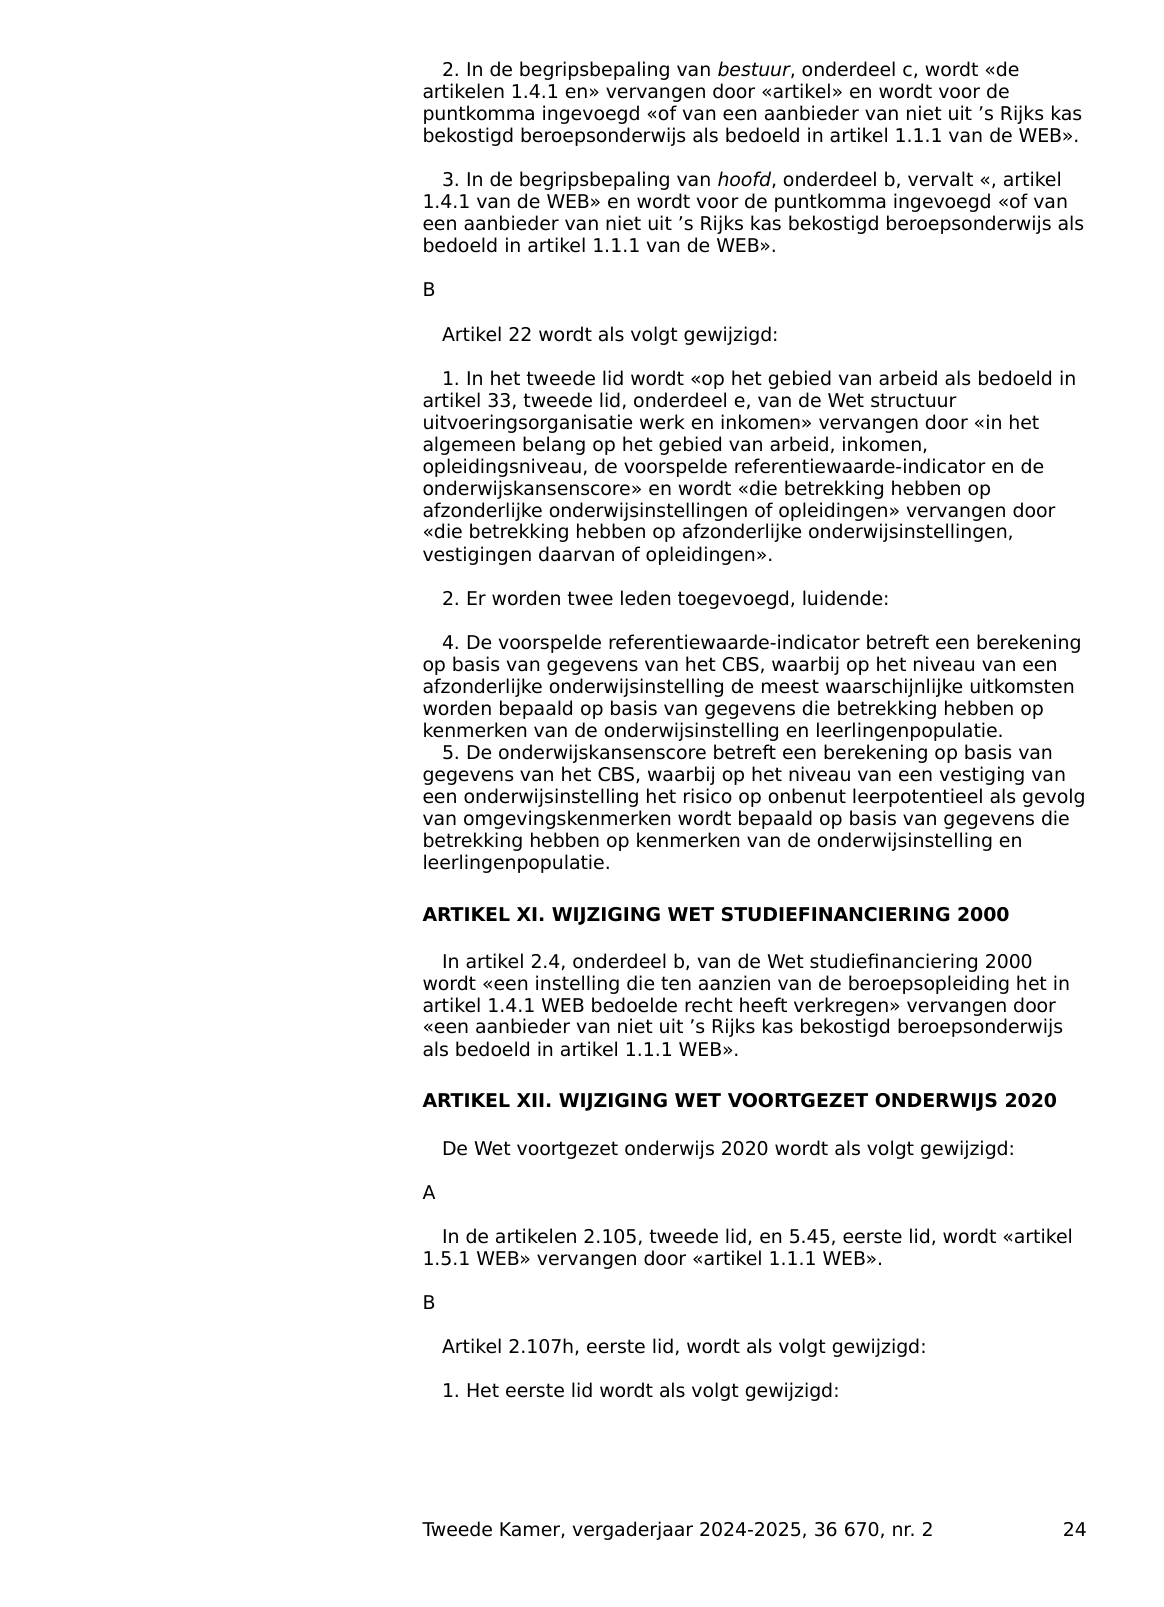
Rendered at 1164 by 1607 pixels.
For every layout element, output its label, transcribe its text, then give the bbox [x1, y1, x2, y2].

text A [422, 1182, 1087, 1203]
text In de artikelen 2.105, tweede lid, en 5.45, eerste lid, wordt «artikel 1.5.1 WEB» vervangen door «artikel 1.1.1 WEB». [422, 1226, 1087, 1270]
text 5. De onderwijskansenscore betreft een berekening op basis van gegevens van het CBS, waarbij op het niveau van een vestiging van een onderwijsinstelling het risico op onbenut leerpotentieel als gevolg van omgevingskenmerken wordt bepaald op basis van gegevens die betrekking hebben op kenmerken van de onderwijsinstelling en leerlingenpopulatie. [422, 742, 1087, 873]
text 2. In de begripsbepaling van bestuur, onderdeel c, wordt «de artikelen 1.4.1 en» vervangen door «artikel» en wordt voor de puntkomma ingevoegd «of van een aanbieder van niet uit ’s Rijks kas bekostigd beroepsonderwijs als bedoeld in artikel 1.1.1 van de WEB». [422, 59, 1087, 147]
text B [422, 1292, 1087, 1314]
text 1. In het tweede lid wordt «op het gebied van arbeid als bedoeld in artikel 33, tweede lid, onderdeel e, van de Wet structuur uitvoeringsorganisatie werk en inkomen» vervangen door «in het algemeen belang op het gebied van arbeid, inkomen, opleidingsniveau, de voorspelde referentiewaarde-indicator en de onderwijskansenscore» en wordt «die betrekking hebben op afzonderlijke onderwijsinstellingen of opleidingen» vervangen door «die betrekking hebben op afzonderlijke onderwijsinstellingen, vestigingen daarvan of opleidingen». [422, 368, 1087, 565]
text B [422, 279, 1087, 301]
text In artikel 2.4, onderdeel b, van de Wet studiefinanciering 2000 wordt «een instelling die ten aanzien van de beroepsopleiding het in artikel 1.4.1 WEB bedoelde recht heeft verkregen» vervangen door «een aanbieder van niet uit ’s Rijks kas bekostigd beroepsonderwijs als bedoeld in artikel 1.1.1 WEB». [422, 951, 1087, 1060]
text Artikel 22 wordt als volgt gewijzigd: [422, 323, 1087, 345]
text Artikel 2.107h, eerste lid, wordt als volgt gewijzigd: [422, 1336, 1087, 1358]
text 2. Er worden twee leden toegevoegd, luidende: [422, 588, 1087, 609]
subtitle ARTIKEL XI. WIJZIGING WET STUDIEFINANCIERING 2000 [422, 903, 1087, 926]
text 1. Het eerste lid wordt als volgt gewijzigd: [422, 1380, 1087, 1402]
text De Wet voortgezet onderwijs 2020 wordt als volgt gewijzigd: [422, 1137, 1087, 1159]
text 3. In de begripsbepaling van hoofd, onderdeel b, vervalt «, artikel 1.4.1 van de WEB» en wordt voor de puntkomma ingevoegd «of van een aanbieder van niet uit ’s Rijks kas bekostigd beroepsonderwijs als bedoeld in artikel 1.1.1 van de WEB». [422, 169, 1087, 257]
text 4. De voorspelde referentiewaarde-indicator betreft een berekening op basis van gegevens van het CBS, waarbij op het niveau van een afzonderlijke onderwijsinstelling de meest waarschijnlijke uitkomsten worden bepaald op basis van gegevens die betrekking hebben op kenmerken van de onderwijsinstelling en leerlingenpopulatie. [422, 632, 1087, 742]
subtitle ARTIKEL XII. WIJZIGING WET VOORTGEZET ONDERWIJS 2020 [422, 1090, 1087, 1112]
